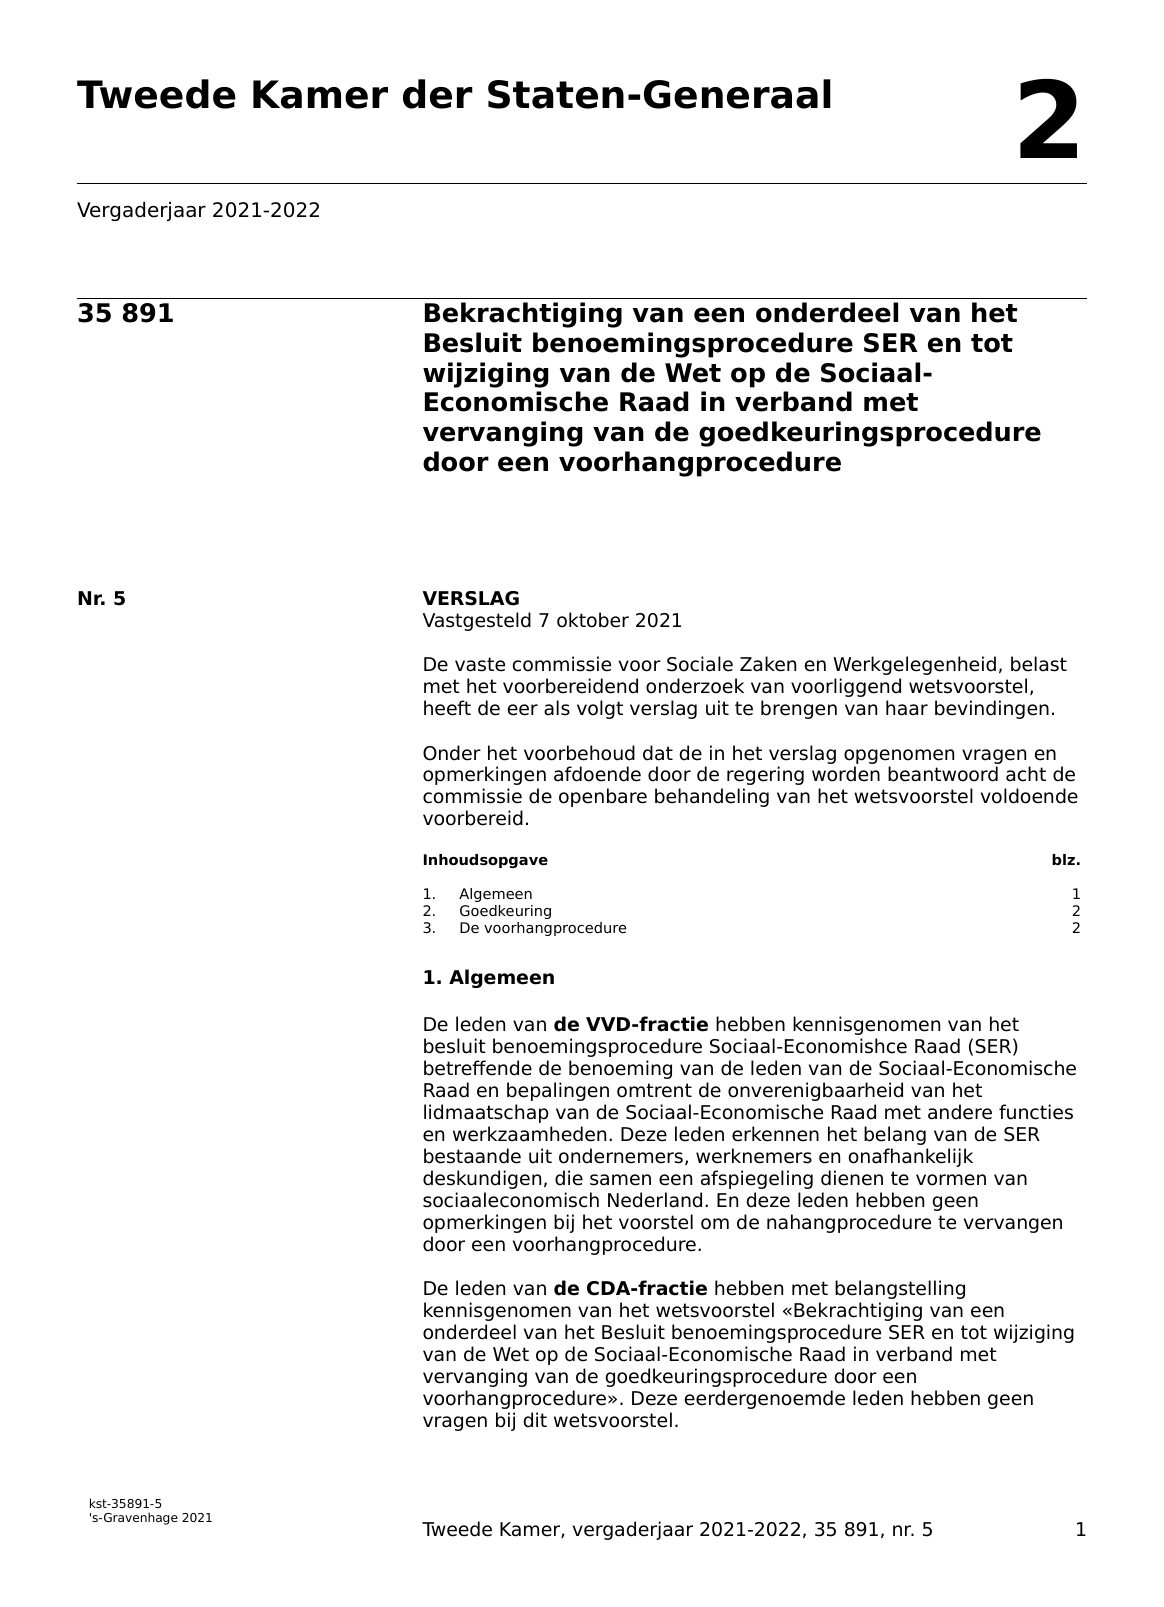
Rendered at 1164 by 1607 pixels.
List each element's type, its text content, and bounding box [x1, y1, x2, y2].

text Vastgesteld 7 oktober 2021 [422, 610, 1087, 632]
table_header Inhoudsopgave [422, 852, 1025, 869]
subtitle Nr. 5 VERSLAG [77, 588, 1087, 610]
table_header 2 [886, 59, 1087, 183]
subtitle 1. Algemeen [422, 967, 1087, 989]
table_cell De voorhangprocedure [453, 920, 1025, 937]
text Onder het voorbehoud dat de in het verslag opgenomen vragen en opmerkingen afdoende door de regering worden beantwoord acht de commissie de openbare behandeling van het wetsvoorstel voldoende voorbereid. [422, 742, 1087, 830]
table_cell 2 [1025, 903, 1087, 920]
subtitle 35 891 Bekrachtiging van een onderdeel van het Besluit benoemingsprocedure SER en tot wijziging van de Wet op de Sociaal-Economische Raad in verband met vervanging van de goedkeuringsprocedure door een voorhangprocedure [77, 299, 1087, 477]
table_cell Vergaderjaar 2021-2022 [77, 184, 1087, 298]
table_cell Algemeen [453, 886, 1025, 903]
text kst-35891-5 [88, 1497, 323, 1511]
text De leden van de CDA-fractie hebben met belangstelling kennisgenomen van het wetsvoorstel «Bekrachtiging van een onderdeel van het Besluit benoemingsprocedure SER en tot wijziging van de Wet op de Sociaal-Economische Raad in verband met vervanging van de goedkeuringsprocedure door een voorhangprocedure». Deze eerdergenoemde leden hebben geen vragen bij dit wetsvoorstel. [422, 1278, 1087, 1432]
table_cell 2 [1025, 920, 1087, 937]
table_header blz. [1025, 852, 1087, 869]
table_cell 1 [1025, 886, 1087, 903]
table_cell Goedkeuring [453, 903, 1025, 920]
table_cell 3. [422, 920, 453, 937]
table_cell [422, 869, 453, 886]
table_cell [453, 869, 1025, 886]
table_cell 1. [422, 886, 453, 903]
table_header Tweede Kamer der Staten-Generaal [77, 59, 886, 183]
text 's-Gravenhage 2021 [88, 1511, 323, 1525]
text De vaste commissie voor Sociale Zaken en Werkgelegenheid, belast met het voorbereidend onderzoek van voorliggend wetsvoorstel, heeft de eer als volgt verslag uit te brengen van haar bevindingen. [422, 654, 1087, 720]
table_cell 2. [422, 903, 453, 920]
text De leden van de VVD-fractie hebben kennisgenomen van het besluit benoemingsprocedure Sociaal-Economishce Raad (SER) betreffende de benoeming van de leden van de Sociaal-Economische Raad en bepalingen omtrent de onverenigbaarheid van het lidmaatschap van de Sociaal-Economische Raad met andere functies en werkzaamheden. Deze leden erkennen het belang van de SER bestaande uit ondernemers, werknemers en onafhankelijk deskundigen, die samen een afspiegeling dienen te vormen van sociaaleconomisch Nederland. En deze leden hebben geen opmerkingen bij het voorstel om de nahangprocedure te vervangen door een voorhangprocedure. [422, 1014, 1087, 1256]
table_cell [1025, 869, 1087, 886]
